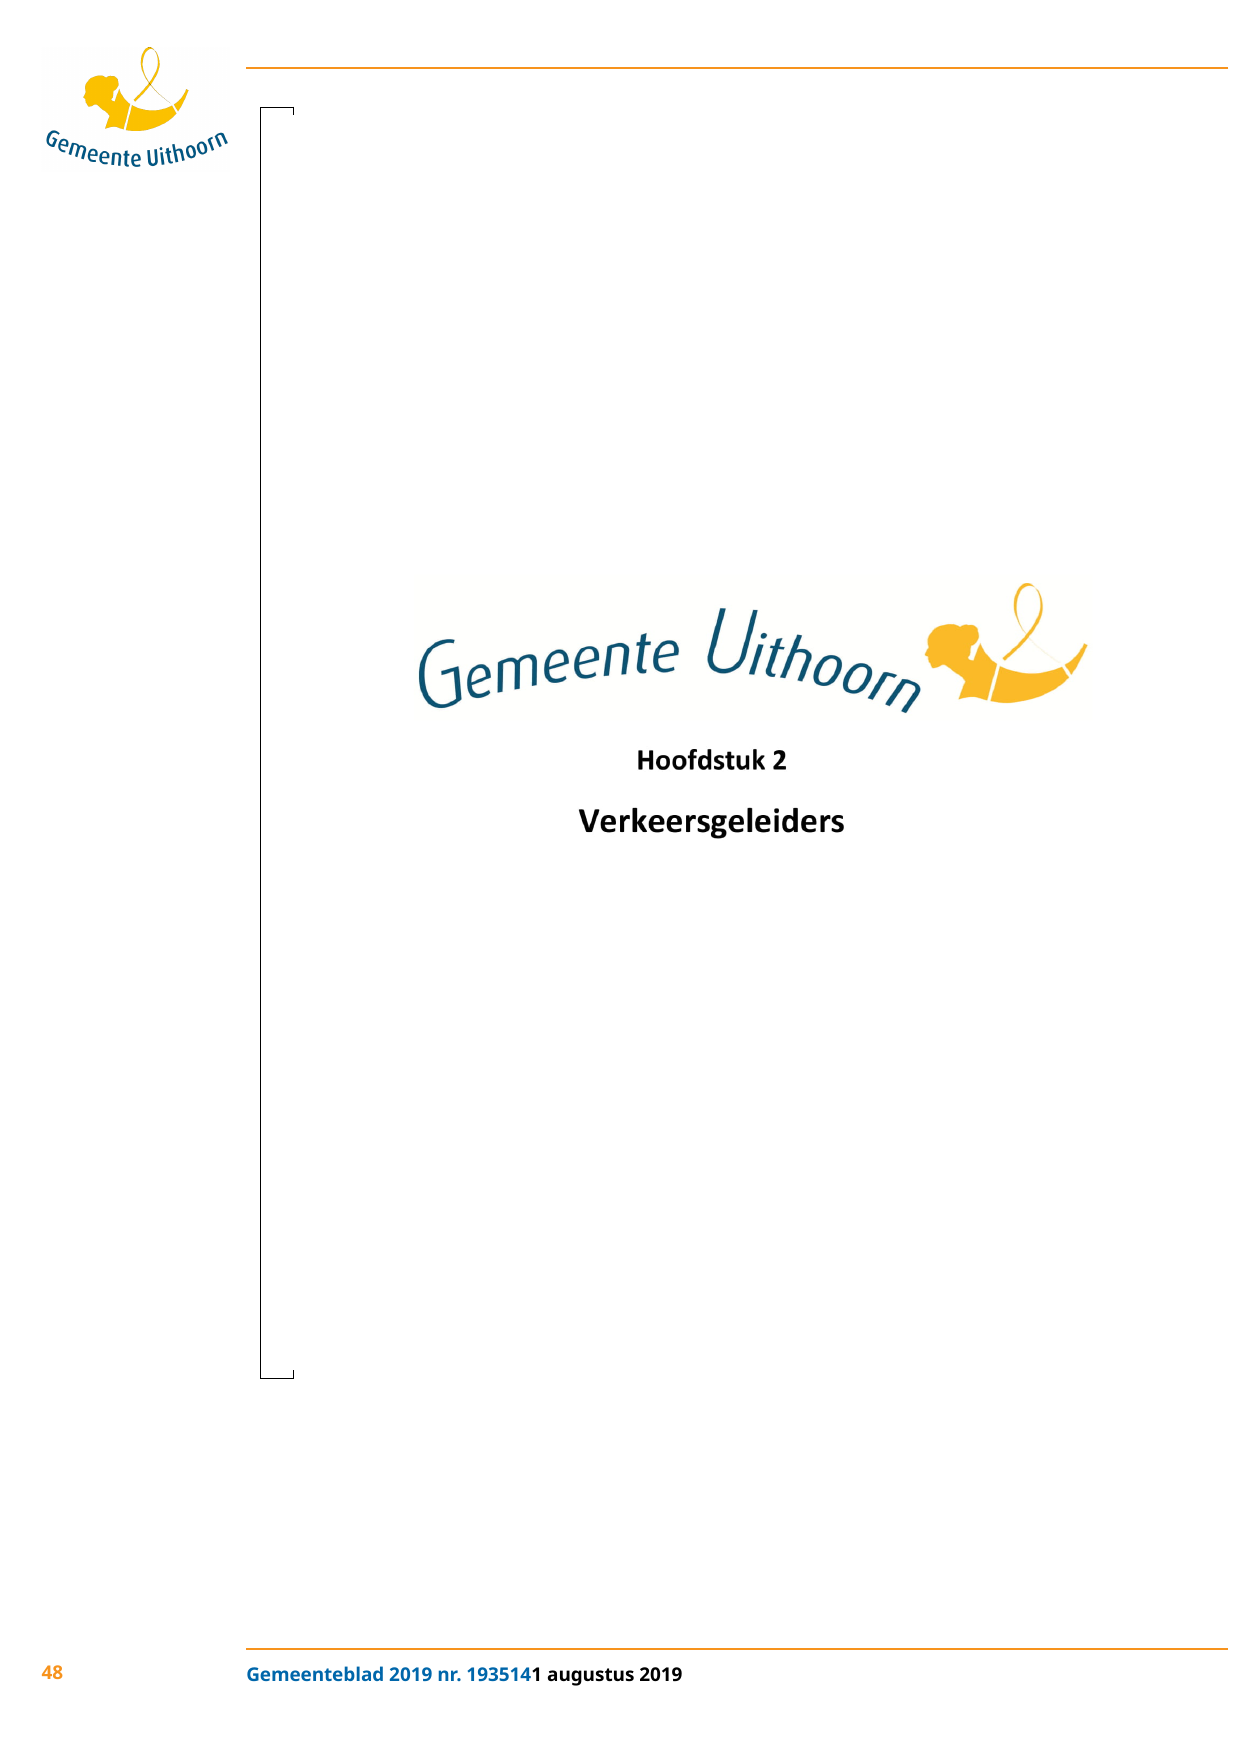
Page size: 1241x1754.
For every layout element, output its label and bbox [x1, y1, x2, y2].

picture [268, 115, 1155, 1370]
picture [41, 47, 231, 172]
